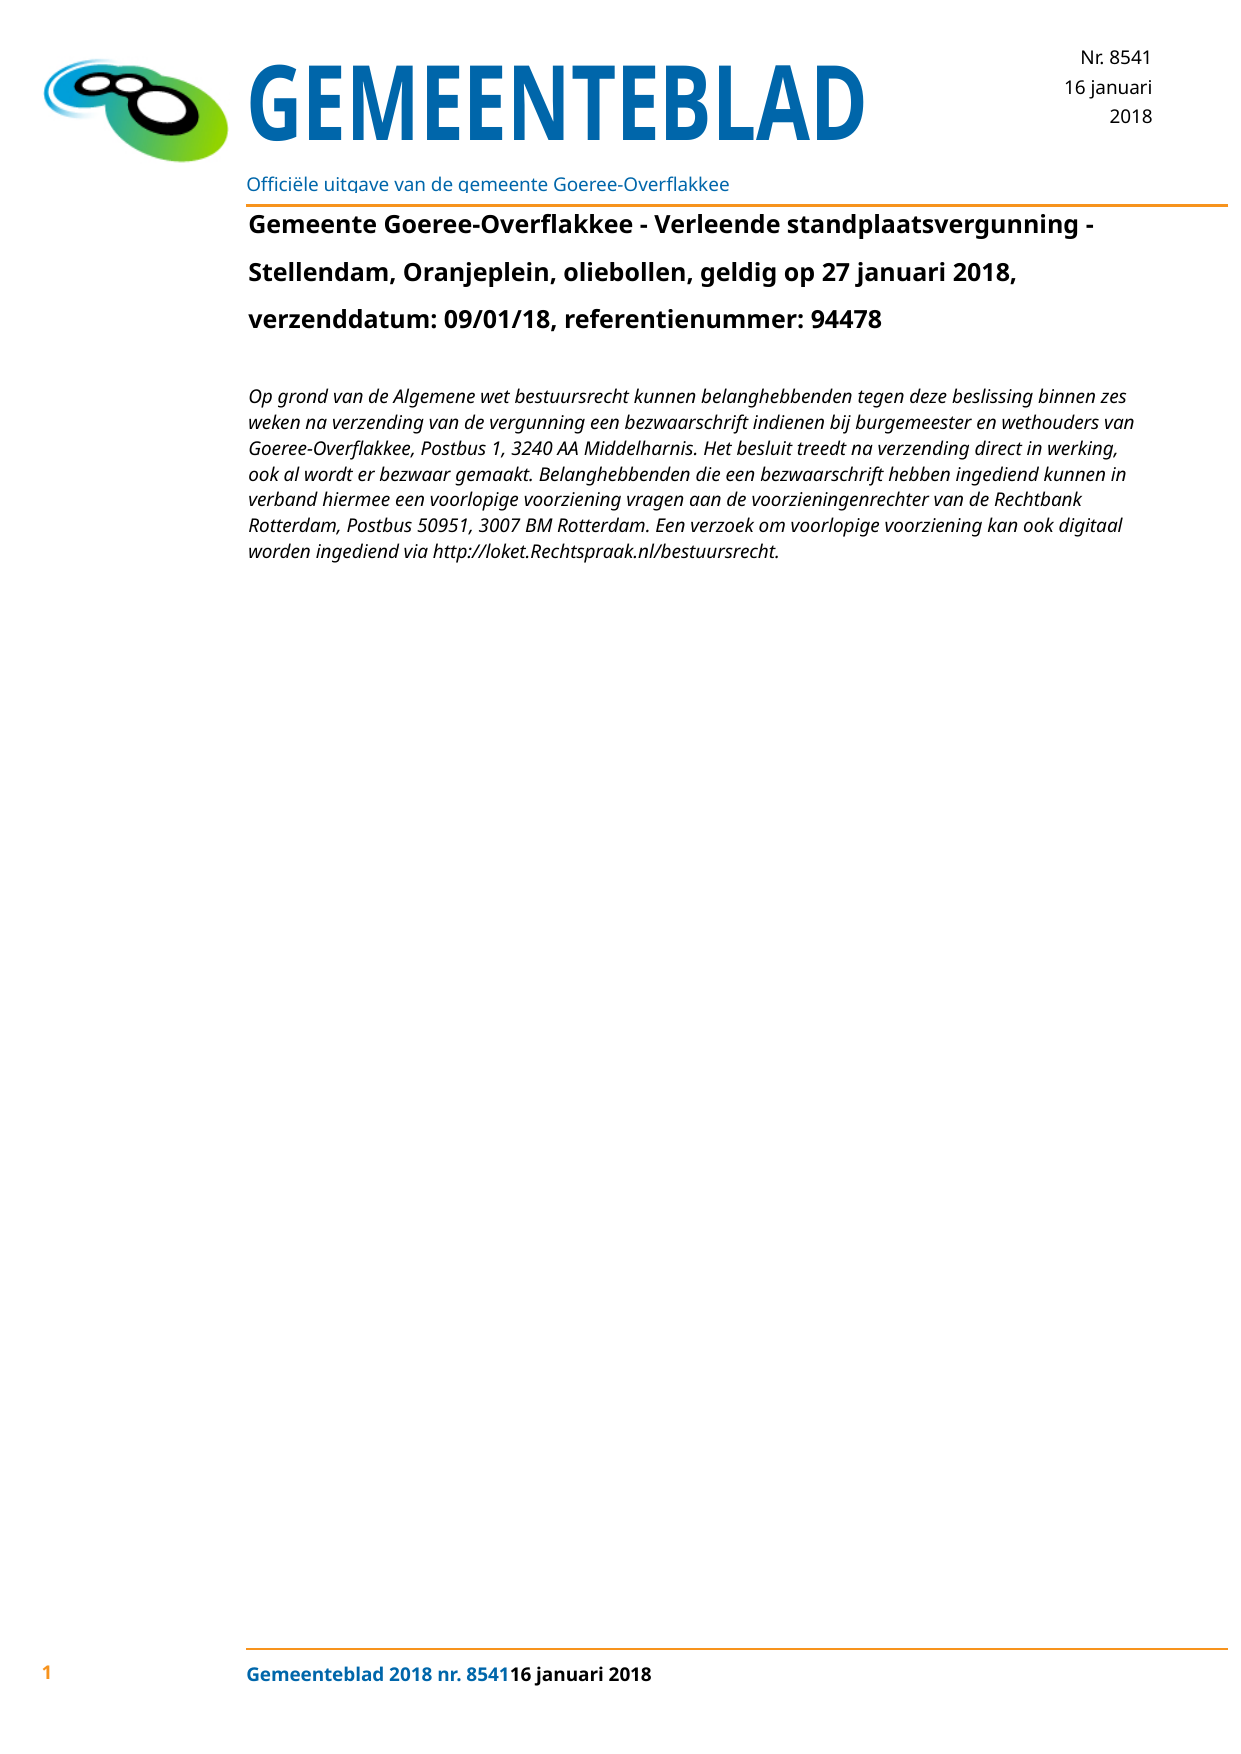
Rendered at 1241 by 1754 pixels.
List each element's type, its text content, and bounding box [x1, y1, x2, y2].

text Op grond van de Algemene wet bestuursrecht kunnen belanghebbenden tegen deze beslissing binnen zes weken na verzending van de vergunning een bezwaarschrift indienen bij burgemeester en wethouders van Goeree-Overflakkee, Postbus 1, 3240 AA Middelharnis. Het besluit treedt na verzending direct in werking, ook al wordt er bezwaar gemaakt. Belanghebbenden die een bezwaarschrift hebben ingediend kunnen in verband hiermee een voorlopige voorziening vragen aan de voorzieningenrechter van de Rechtbank Rotterdam, Postbus 50951, 3007 BM Rotterdam. Een verzoek om voorlopige voorziening kan ook digitaal worden ingediend via http://loket.Rechtspraak.nl/bestuursrecht. [248, 384, 1152, 564]
picture [41, 47, 231, 172]
text Gemeente Goeree-Overflakkee - Verleende standplaatsvergunning - Stellendam, Oranjeplein, oliebollen, geldig op 27 januari 2018, verzenddatum: 09/01/18, referentienummer: 94478 [248, 207, 1152, 336]
